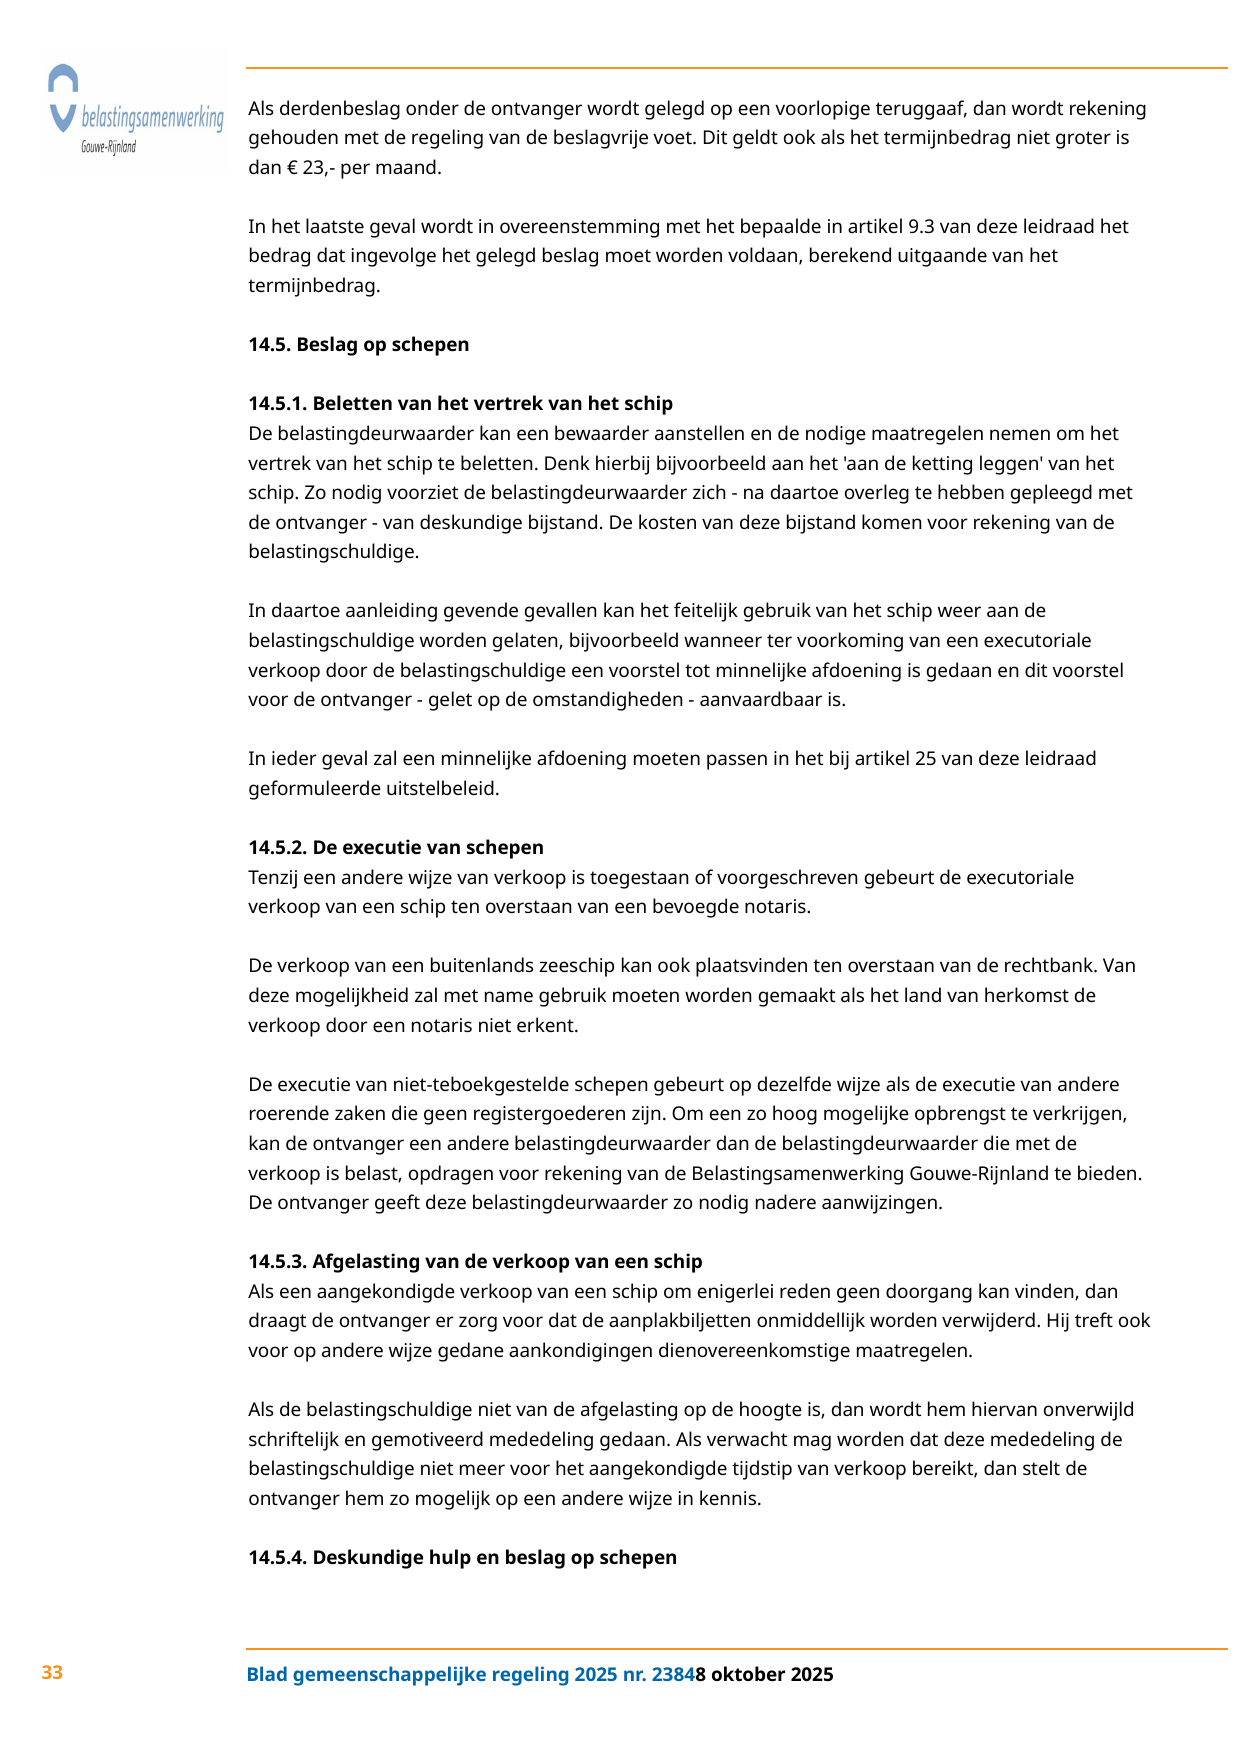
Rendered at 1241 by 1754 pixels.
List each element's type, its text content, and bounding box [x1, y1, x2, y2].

picture [41, 47, 231, 172]
text Tenzij een andere wijze van verkoop is toegestaan of voorgeschreven gebeurt de executoriale verkoop van een schip ten overstaan van een bevoegde notaris. [248, 864, 1152, 919]
text Als een aangekondigde verkoop van een schip om enigerlei reden geen doorgang kan vinden, dan draagt de ontvanger er zorg voor dat de aanplakbiljetten onmiddellijk worden verwijderd. Hij treft ook voor op andere wijze gedane aankondigingen dienovereenkomstige maatregelen. [248, 1278, 1152, 1363]
text 14.5.1. Beletten van het vertrek van het schip [248, 391, 1152, 416]
text De belastingdeurwaarder kan een bewaarder aanstellen en de nodige maatregelen nemen om het vertrek van het schip te beletten. Denk hierbij bijvoorbeeld aan het 'aan de ketting leggen' van het schip. Zo nodig voorziet de belastingdeurwaarder zich - na daartoe overleg te hebben gepleegd met de ontvanger - van deskundige bijstand. De kosten van deze bijstand komen voor rekening van de belastingschuldige. [248, 420, 1152, 564]
text 14.5.3. Afgelasting van de verkoop van een schip [248, 1248, 1152, 1274]
text Als derdenbeslag onder de ontvanger wordt gelegd op een voorlopige teruggaaf, dan wordt rekening gehouden met de regeling van de beslagvrije voet. Dit geldt ook als het termijnbedrag niet groter is dan € 23,- per maand. [248, 95, 1152, 180]
text In ieder geval zal een minnelijke afdoening moeten passen in het bij artikel 25 van deze leidraad geformuleerde uitstelbeleid. [248, 746, 1152, 801]
text 14.5. Beslag op schepen [248, 331, 1152, 357]
text In het laatste geval wordt in overeenstemming met het bepaalde in artikel 9.3 van deze leidraad het bedrag dat ingevolge het gelegd beslag moet worden voldaan, berekend uitgaande van het termijnbedrag. [248, 213, 1152, 298]
text De verkoop van een buitenlands zeeschip kan ook plaatsvinden ten overstaan van de rechtbank. Van deze mogelijkheid zal met name gebruik moeten worden gemaakt als het land van herkomst de verkoop door een notaris niet erkent. [248, 953, 1152, 1038]
text 14.5.4. Deskundige hulp en beslag op schepen [248, 1544, 1152, 1570]
text In daartoe aanleiding gevende gevallen kan het feitelijk gebruik van het schip weer aan de belastingschuldige worden gelaten, bijvoorbeeld wanneer ter voorkoming van een executoriale verkoop door de belastingschuldige een voorstel tot minnelijke afdoening is gedaan en dit voorstel voor de ontvanger - gelet op de omstandigheden - aanvaardbaar is. [248, 598, 1152, 712]
text Als de belastingschuldige niet van de afgelasting op de hoogte is, dan wordt hem hiervan onverwijld schriftelijk en gemotiveerd mededeling gedaan. Als verwacht mag worden dat deze mededeling de belastingschuldige niet meer voor het aangekondigde tijdstip van verkoop bereikt, dan stelt de ontvanger hem zo mogelijk op een andere wijze in kennis. [248, 1396, 1152, 1511]
text 14.5.2. De executie van schepen [248, 834, 1152, 860]
text De executie van niet-teboekgestelde schepen gebeurt op dezelfde wijze als de executie van andere roerende zaken die geen registergoederen zijn. Om een zo hoog mogelijke opbrengst te verkrijgen, kan de ontvanger een andere belastingdeurwaarder dan de belastingdeurwaarder die met de verkoop is belast, opdragen voor rekening van de Belastingsamenwerking Gouwe-Rijnland te bieden. De ontvanger geeft deze belastingdeurwaarder zo nodig nadere aanwijzingen. [248, 1071, 1152, 1215]
